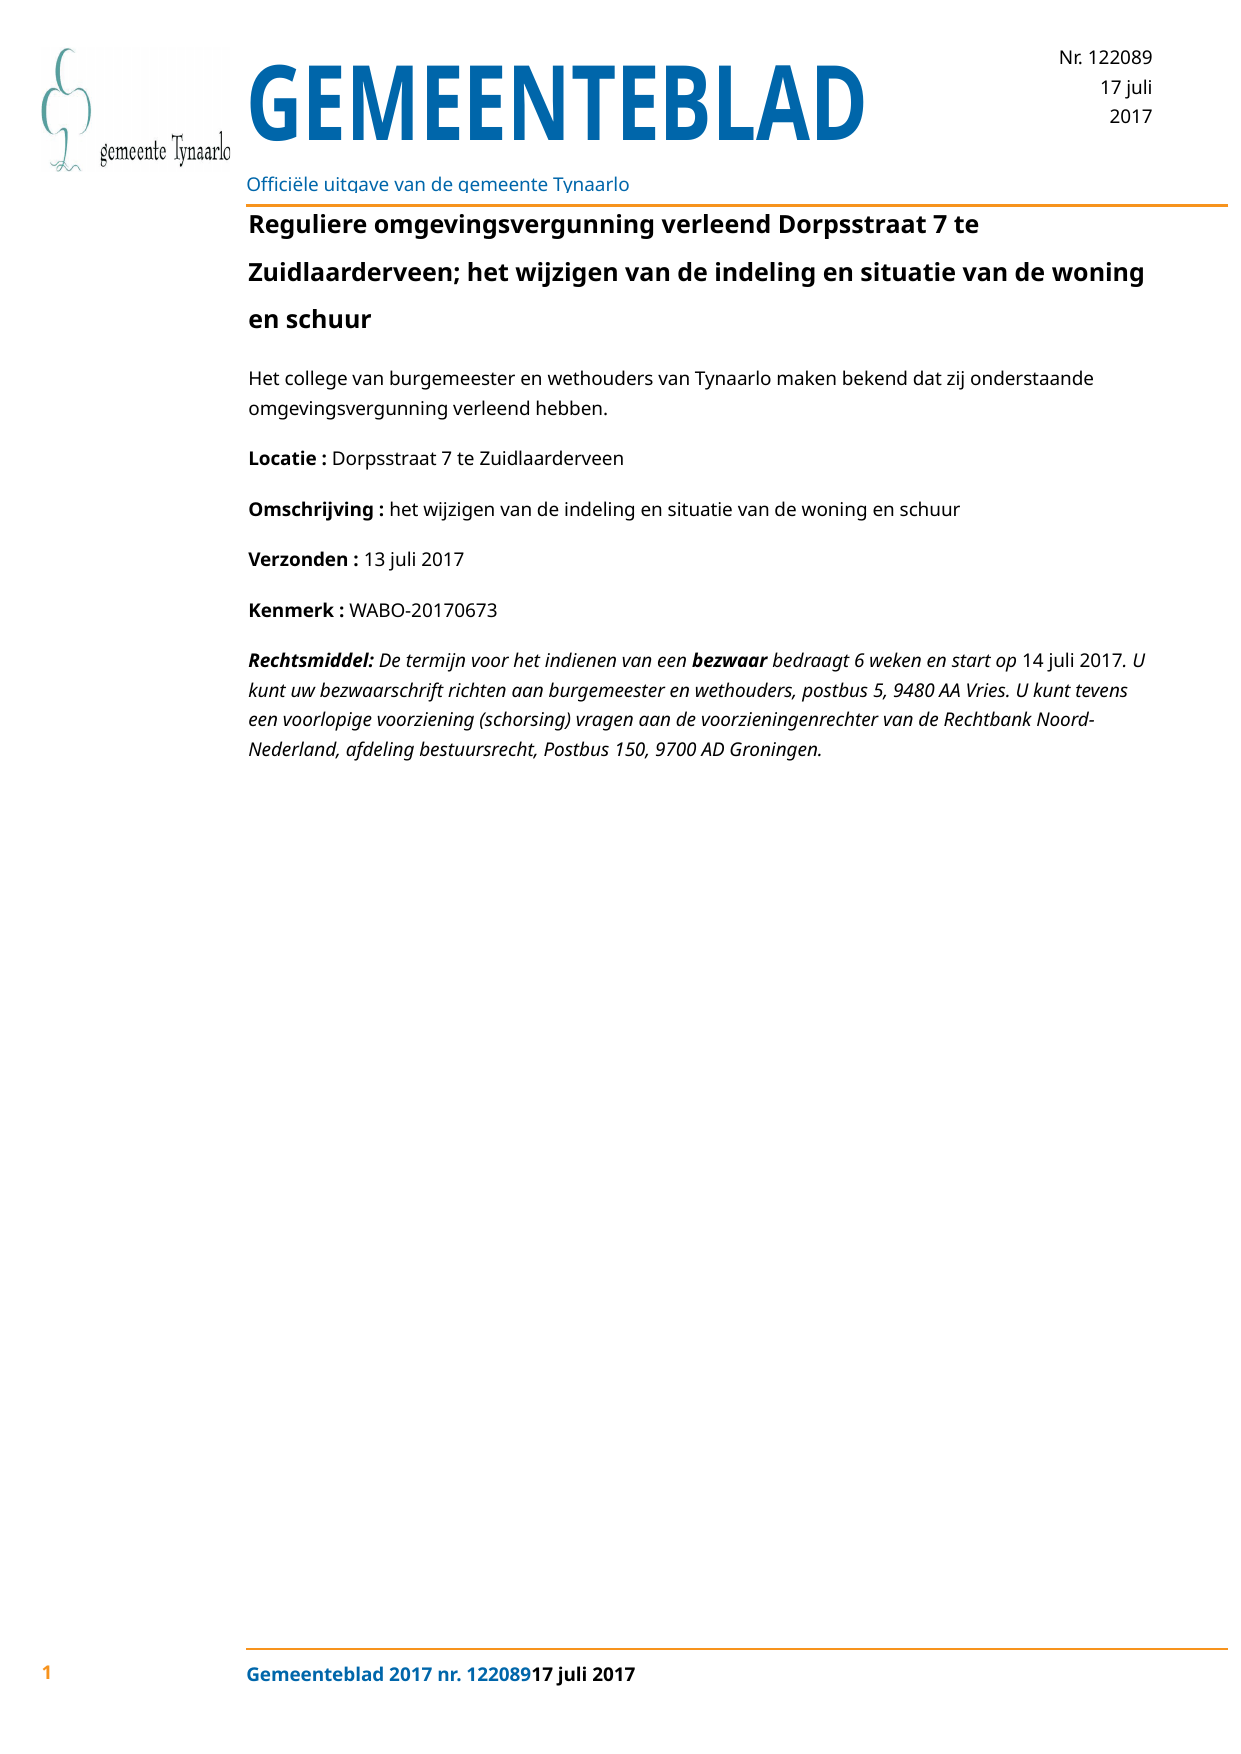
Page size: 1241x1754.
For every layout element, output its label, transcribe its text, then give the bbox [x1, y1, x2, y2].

text Rechtsmiddel: De termijn voor het indienen van een bezwaar bedraagt 6 weken en start op 14 juli 2017. U kunt uw bezwaarschrift richten aan burgemeester en wethouders, postbus 5, 9480 AA Vries. U kunt tevens een voorlopige voorziening (schorsing) vragen aan de voorzieningenrechter van de Rechtbank Noord-Nederland, afdeling bestuursrecht, Postbus 150, 9700 AD Groningen. [248, 647, 1152, 762]
text Kenmerk : WABO-20170673 [248, 597, 1152, 622]
text Verzonden : 13 juli 2017 [248, 546, 1152, 572]
text Omschrijving : het wijzigen van de indeling en situatie van de woning en schuur [248, 496, 1152, 522]
text Het college van burgemeester en wethouders van Tynaarlo maken bekend dat zij onderstaande omgevingsvergunning verleend hebben. [248, 366, 1152, 421]
picture [41, 47, 231, 172]
text Reguliere omgevingsvergunning verleend Dorpsstraat 7 te Zuidlaarderveen; het wijzigen van de indeling en situatie van de woning en schuur [248, 207, 1152, 336]
text Locatie : Dorpsstraat 7 te Zuidlaarderveen [248, 446, 1152, 471]
